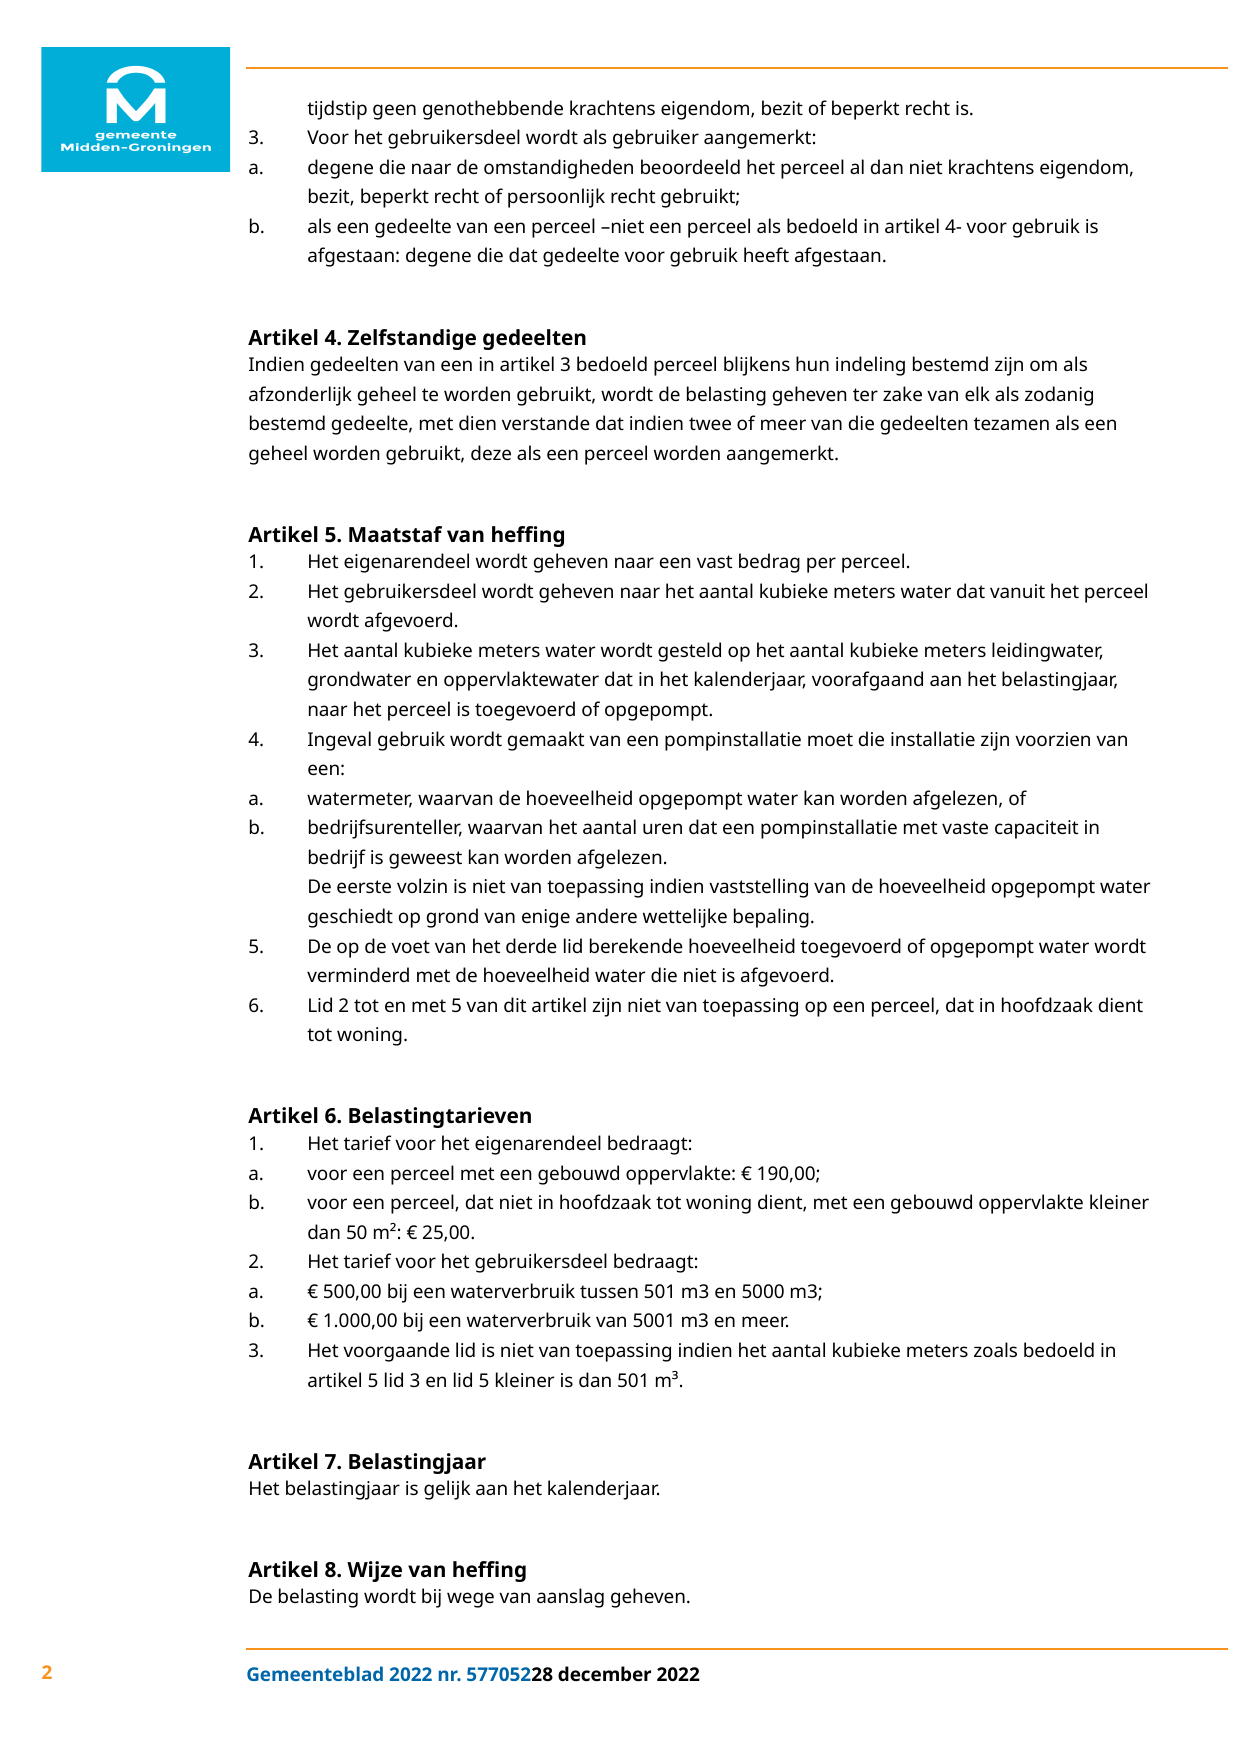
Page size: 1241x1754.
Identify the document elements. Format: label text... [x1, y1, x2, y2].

list € 1.000,00 bij een waterverbruik van 5001 m3 en meer. [248, 1308, 1152, 1333]
list Voor het gebruikersdeel wordt als gebruiker aangemerkt: [248, 124, 1152, 150]
list Ingeval gebruik wordt gemaakt van een pompinstallatie moet die installatie zijn voorzien van een: [248, 726, 1152, 781]
list De eerste volzin is niet van toepassing indien vaststelling van de hoeveelheid opgepompt water geschiedt op grond van enige andere wettelijke bepaling. [248, 874, 1152, 929]
text Artikel 6. Belastingtarieven [248, 1102, 1152, 1130]
list bedrijfsurenteller, waarvan het aantal uren dat een pompinstallatie met vaste capaciteit in bedrijf is geweest kan worden afgelezen. [248, 814, 1152, 870]
text Indien gedeelten van een in artikel 3 bedoeld perceel blijkens hun indeling bestemd zijn om als afzonderlijk geheel te worden gebruikt, wordt de belasting geheven ter zake van elk als zodanig bestemd gedeelte, met dien verstande dat indien twee of meer van die gedeelten tezamen als een geheel worden gebruikt, deze als een perceel worden aangemerkt. [248, 351, 1152, 466]
list Het aantal kubieke meters water wordt gesteld op het aantal kubieke meters leidingwater, grondwater en oppervlaktewater dat in het kalenderjaar, voorafgaand aan het belastingjaar, naar het perceel is toegevoerd of opgepompt. [248, 637, 1152, 722]
text Artikel 8. Wijze van heffing [248, 1555, 1152, 1584]
list Het eigenarendeel wordt geheven naar een vast bedrag per perceel. [248, 548, 1152, 574]
picture [184, 146, 190, 153]
list tijdstip geen genothebbende krachtens eigendom, bezit of beperkt recht is. [248, 95, 1152, 121]
text De belasting wordt bij wege van aanslag geheven. [248, 1584, 1152, 1609]
list watermeter, waarvan de hoeveelheid opgepompt water kan worden afgelezen, of [248, 785, 1152, 811]
text Artikel 7. Belastingjaar [248, 1447, 1152, 1475]
picture [107, 89, 165, 122]
text Artikel 5. Maatstaf van heffing [248, 520, 1152, 548]
list als een gedeelte van een perceel –niet een perceel als bedoeld in artikel 4- voor gebruik is afgestaan: degene die dat gedeelte voor gebruik heeft afgestaan. [248, 213, 1152, 268]
text Het belastingjaar is gelijk aan het kalenderjaar. [248, 1475, 1152, 1501]
list Lid 2 tot en met 5 van dit artikel zijn niet van toepassing op een perceel, dat in hoofdzaak dient tot woning. [248, 992, 1152, 1047]
list Het gebruikersdeel wordt geheven naar het aantal kubieke meters water dat vanuit het perceel wordt afgevoerd. [248, 578, 1152, 633]
list voor een perceel, dat niet in hoofdzaak tot woning dient, met een gebouwd oppervlakte kleiner dan 50 m²: € 25,00. [248, 1189, 1152, 1244]
list Het voorgaande lid is niet van toepassing indien het aantal kubieke meters zoals bedoeld in artikel 5 lid 3 en lid 5 kleiner is dan 501 m³. [248, 1337, 1152, 1392]
text Artikel 4. Zelfstandige gedeelten [248, 323, 1152, 351]
list degene die naar de omstandigheden beoordeeld het perceel al dan niet krachtens eigendom, bezit, beperkt recht of persoonlijk recht gebruikt; [248, 154, 1152, 209]
picture [108, 66, 164, 82]
list De op de voet van het derde lid berekende hoeveelheid toegevoerd of opgepompt water wordt verminderd met de hoeveelheid water die niet is afgevoerd. [248, 933, 1152, 988]
list voor een perceel met een gebouwd oppervlakte: € 190,00; [248, 1160, 1152, 1185]
list Het tarief voor het eigenarendeel bedraagt: [248, 1130, 1152, 1156]
list Het tarief voor het gebruikersdeel bedraagt: [248, 1248, 1152, 1274]
list € 500,00 bij een waterverbruik tussen 501 m3 en 5000 m3; [248, 1278, 1152, 1304]
